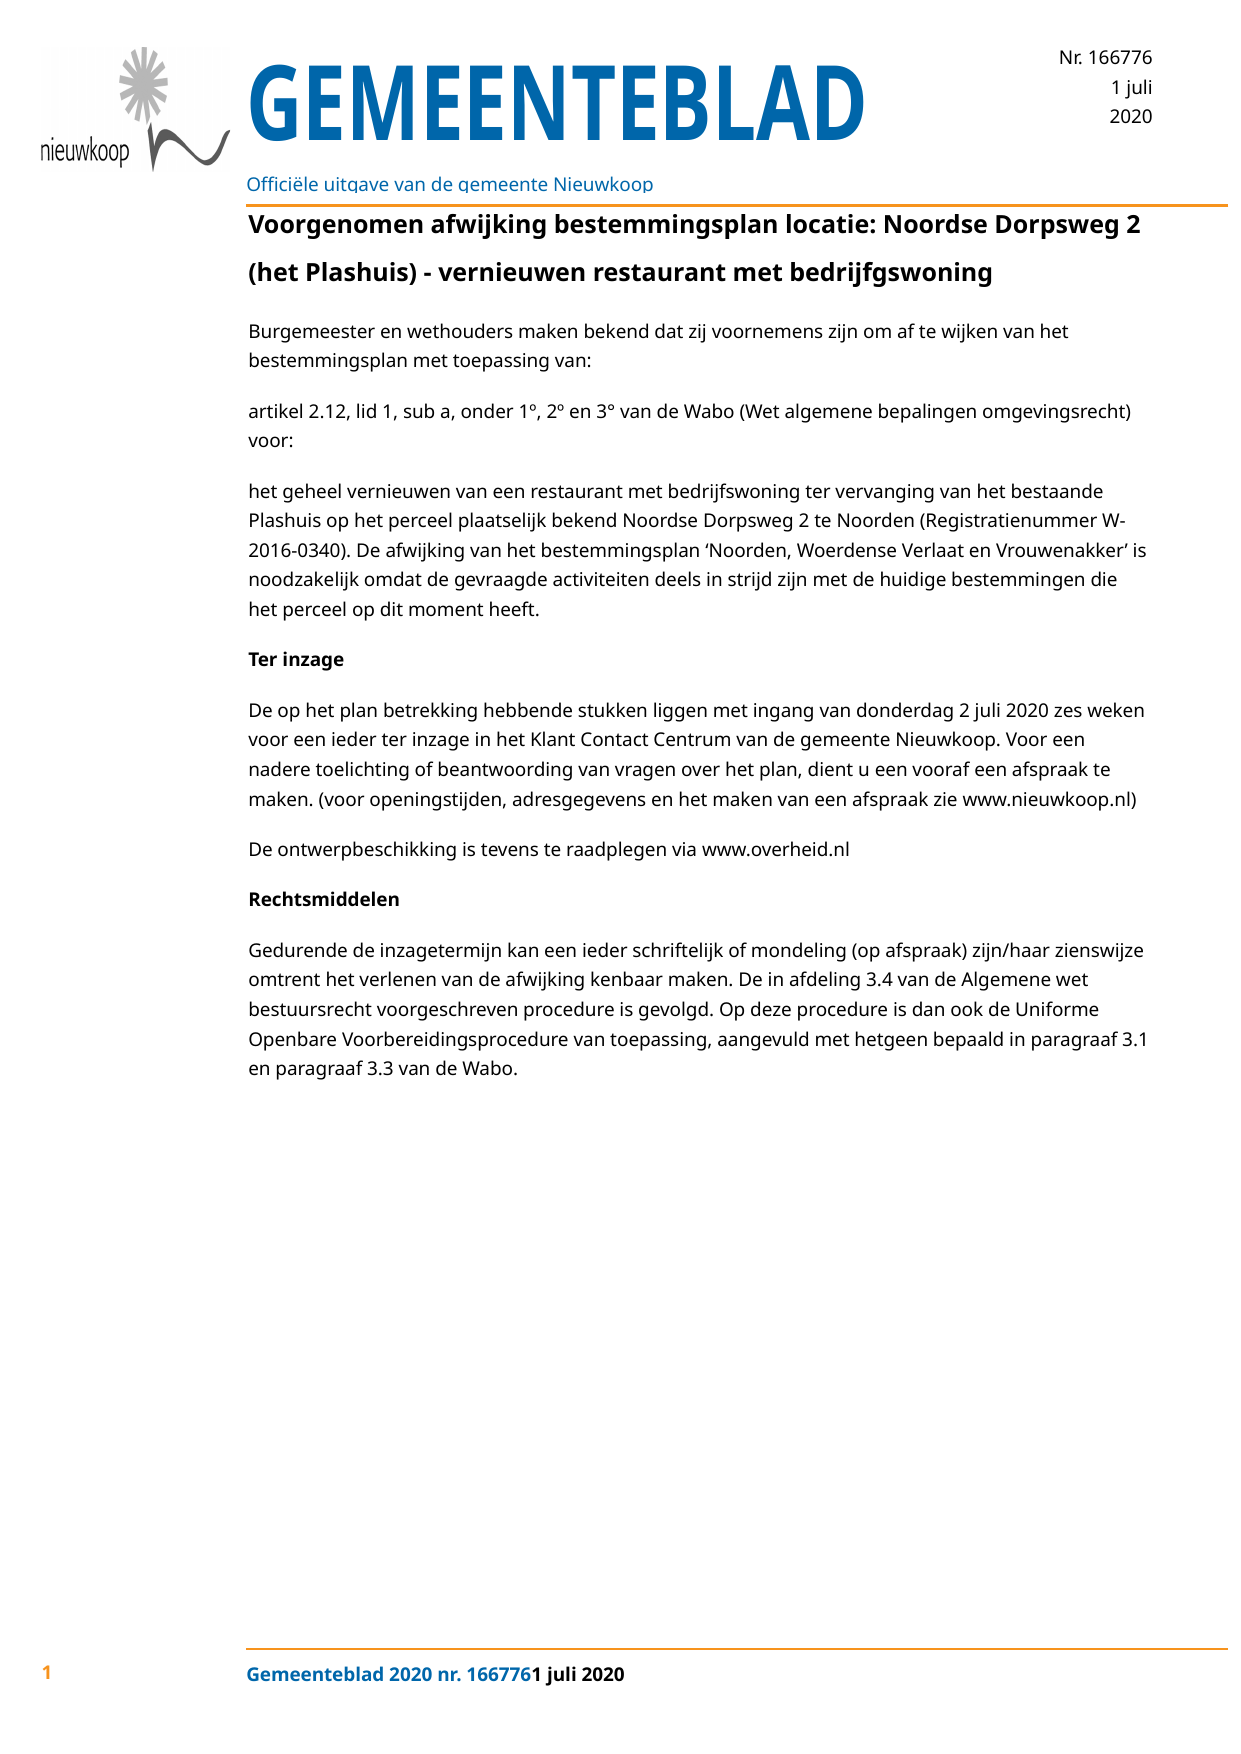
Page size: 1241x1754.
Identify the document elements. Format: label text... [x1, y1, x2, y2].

text Gedurende de inzagetermijn kan een ieder schriftelijk of mondeling (op afspraak) zijn/haar zienswijze omtrent het verlenen van de afwijking kenbaar maken. De in afdeling 3.4 van de Algemene wet bestuursrecht voorgeschreven procedure is gevolgd. Op deze procedure is dan ook de Uniforme Openbare Voorbereidingsprocedure van toepassing, aangevuld met hetgeen bepaald in paragraaf 3.1 en paragraaf 3.3 van de Wabo. [248, 937, 1152, 1081]
text Burgemeester en wethouders maken bekend dat zij voornemens zijn om af te wijken van het bestemmingsplan met toepassing van: [248, 318, 1152, 373]
text De op het plan betrekking hebbende stukken liggen met ingang van donderdag 2 juli 2020 zes weken voor een ieder ter inzage in het Klant Contact Centrum van de gemeente Nieuwkoop. Voor een nadere toelichting of beantwoording van vragen over het plan, dient u een vooraf een afspraak te maken. (voor openingstijden, adresgegevens en het maken van een afspraak zie www.nieuwkoop.nl) [248, 697, 1152, 812]
text Voorgenomen afwijking bestemmingsplan locatie: Noordse Dorpsweg 2 (het Plashuis) - vernieuwen restaurant met bedrijfgswoning [248, 207, 1152, 288]
text Rechtsmiddelen [248, 887, 1152, 912]
text artikel 2.12, lid 1, sub a, onder 1º, 2º en 3° van de Wabo (Wet algemene bepalingen omgevingsrecht) voor: [248, 398, 1152, 453]
text De ontwerpbeschikking is tevens te raadplegen via www.overheid.nl [248, 836, 1152, 862]
picture [41, 47, 231, 172]
text het geheel vernieuwen van een restaurant met bedrijfswoning ter vervanging van het bestaande Plashuis op het perceel plaatselijk bekend Noordse Dorpsweg 2 te Noorden (Registratienummer W-2016-0340). De afwijking van het bestemmingsplan ‘Noorden, Woerdense Verlaat en Vrouwenakker’ is noodzakelijk omdat de gevraagde activiteiten deels in strijd zijn met de huidige bestemmingen die het perceel op dit moment heeft. [248, 478, 1152, 622]
text Ter inzage [248, 647, 1152, 672]
